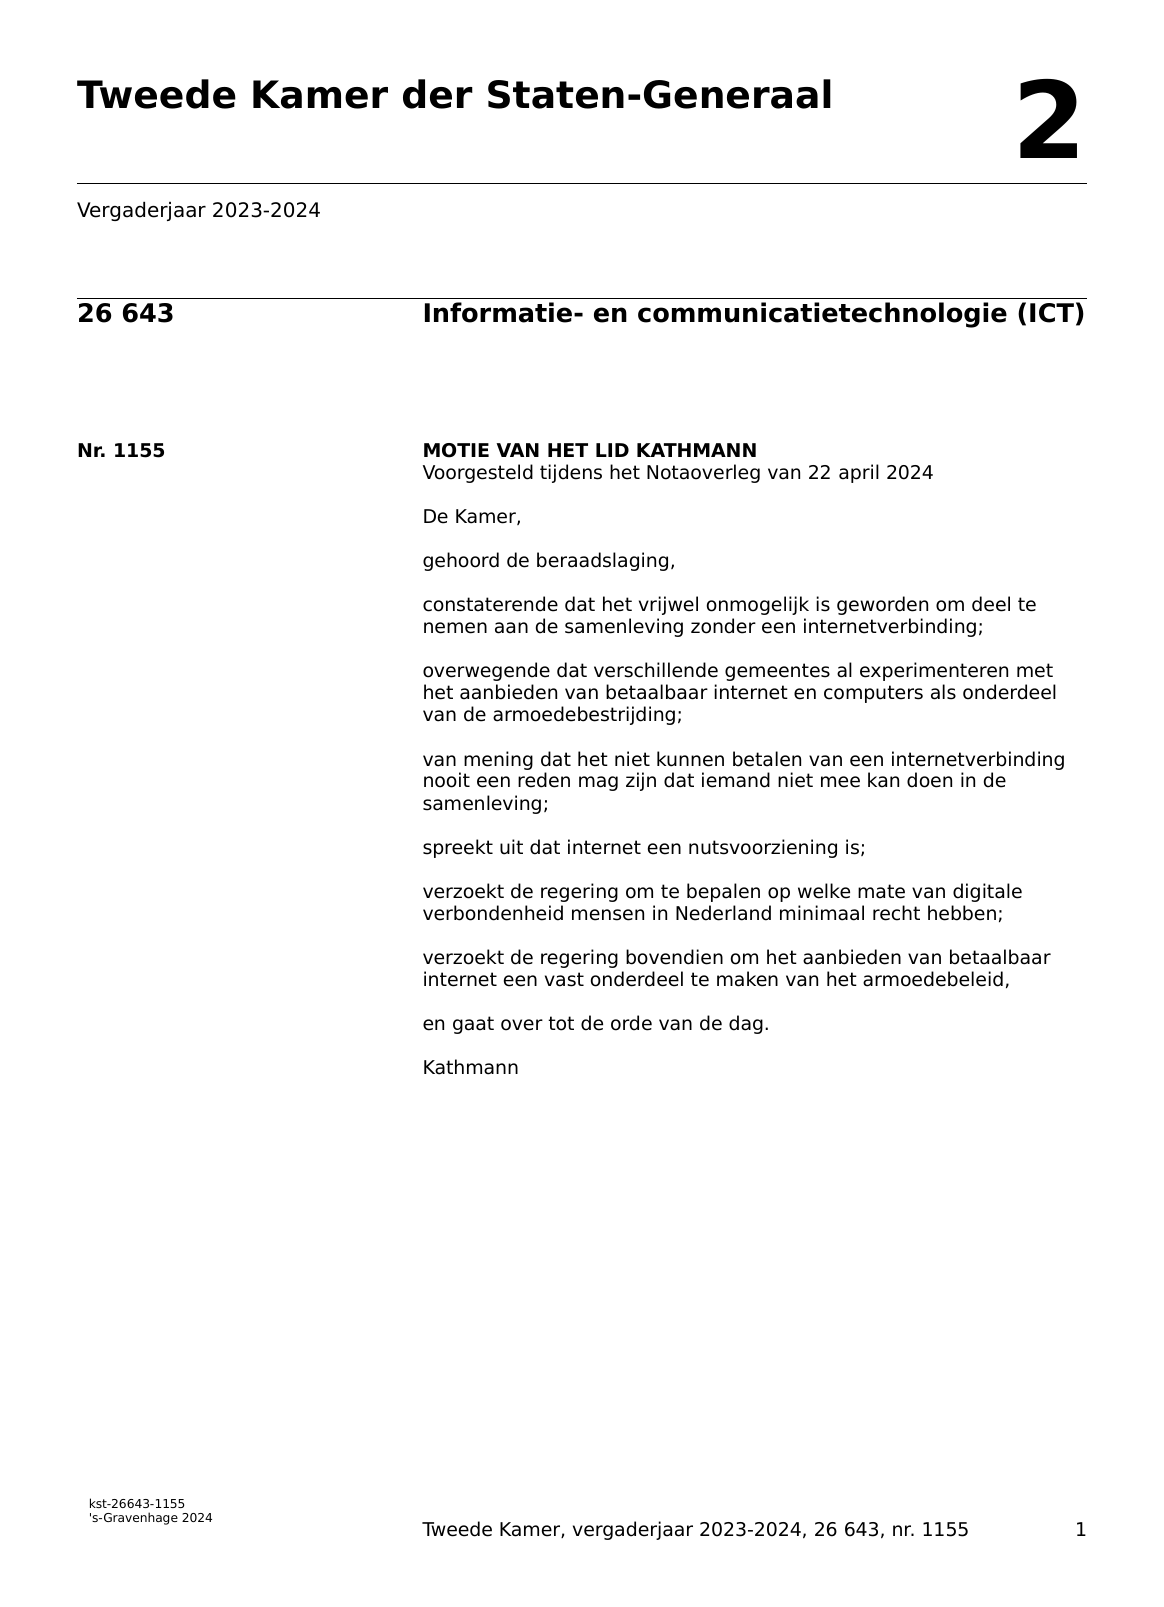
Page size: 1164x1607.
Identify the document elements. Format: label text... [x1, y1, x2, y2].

text overwegende dat verschillende gemeentes al experimenteren met het aanbieden van betaalbaar internet en computers als onderdeel van de armoedebestrijding; [422, 660, 1087, 726]
text verzoekt de regering om te bepalen op welke mate van digitale verbondenheid mensen in Nederland minimaal recht hebben; [422, 881, 1087, 925]
text constaterende dat het vrijwel onmogelijk is geworden om deel te nemen aan de samenleving zonder een internetverbinding; [422, 594, 1087, 638]
text verzoekt de regering bovendien om het aanbieden van betaalbaar internet een vast onderdeel te maken van het armoedebeleid, [422, 947, 1087, 991]
text 's-Gravenhage 2024 [88, 1511, 323, 1525]
text spreekt uit dat internet een nutsvoorziening is; [422, 837, 1087, 858]
table_cell Vergaderjaar 2023-2024 [77, 184, 1087, 298]
text van mening dat het niet kunnen betalen van een internetverbinding nooit een reden mag zijn dat iemand niet mee kan doen in de samenleving; [422, 748, 1087, 814]
text Voorgesteld tijdens het Notaoverleg van 22 april 2024 [422, 462, 1087, 484]
text gehoord de beraadslaging, [422, 550, 1087, 572]
table_header Tweede Kamer der Staten-Generaal [77, 59, 886, 183]
subtitle Nr. 1155 MOTIE VAN HET LID KATHMANN [77, 440, 1087, 462]
subtitle 26 643 Informatie- en communicatietechnologie (ICT) [77, 299, 1087, 329]
table_header 2 [886, 59, 1087, 183]
text De Kamer, [422, 506, 1087, 528]
text Kathmann [422, 1057, 1087, 1079]
text kst-26643-1155 [88, 1497, 323, 1511]
text en gaat over tot de orde van de dag. [422, 1013, 1087, 1035]
